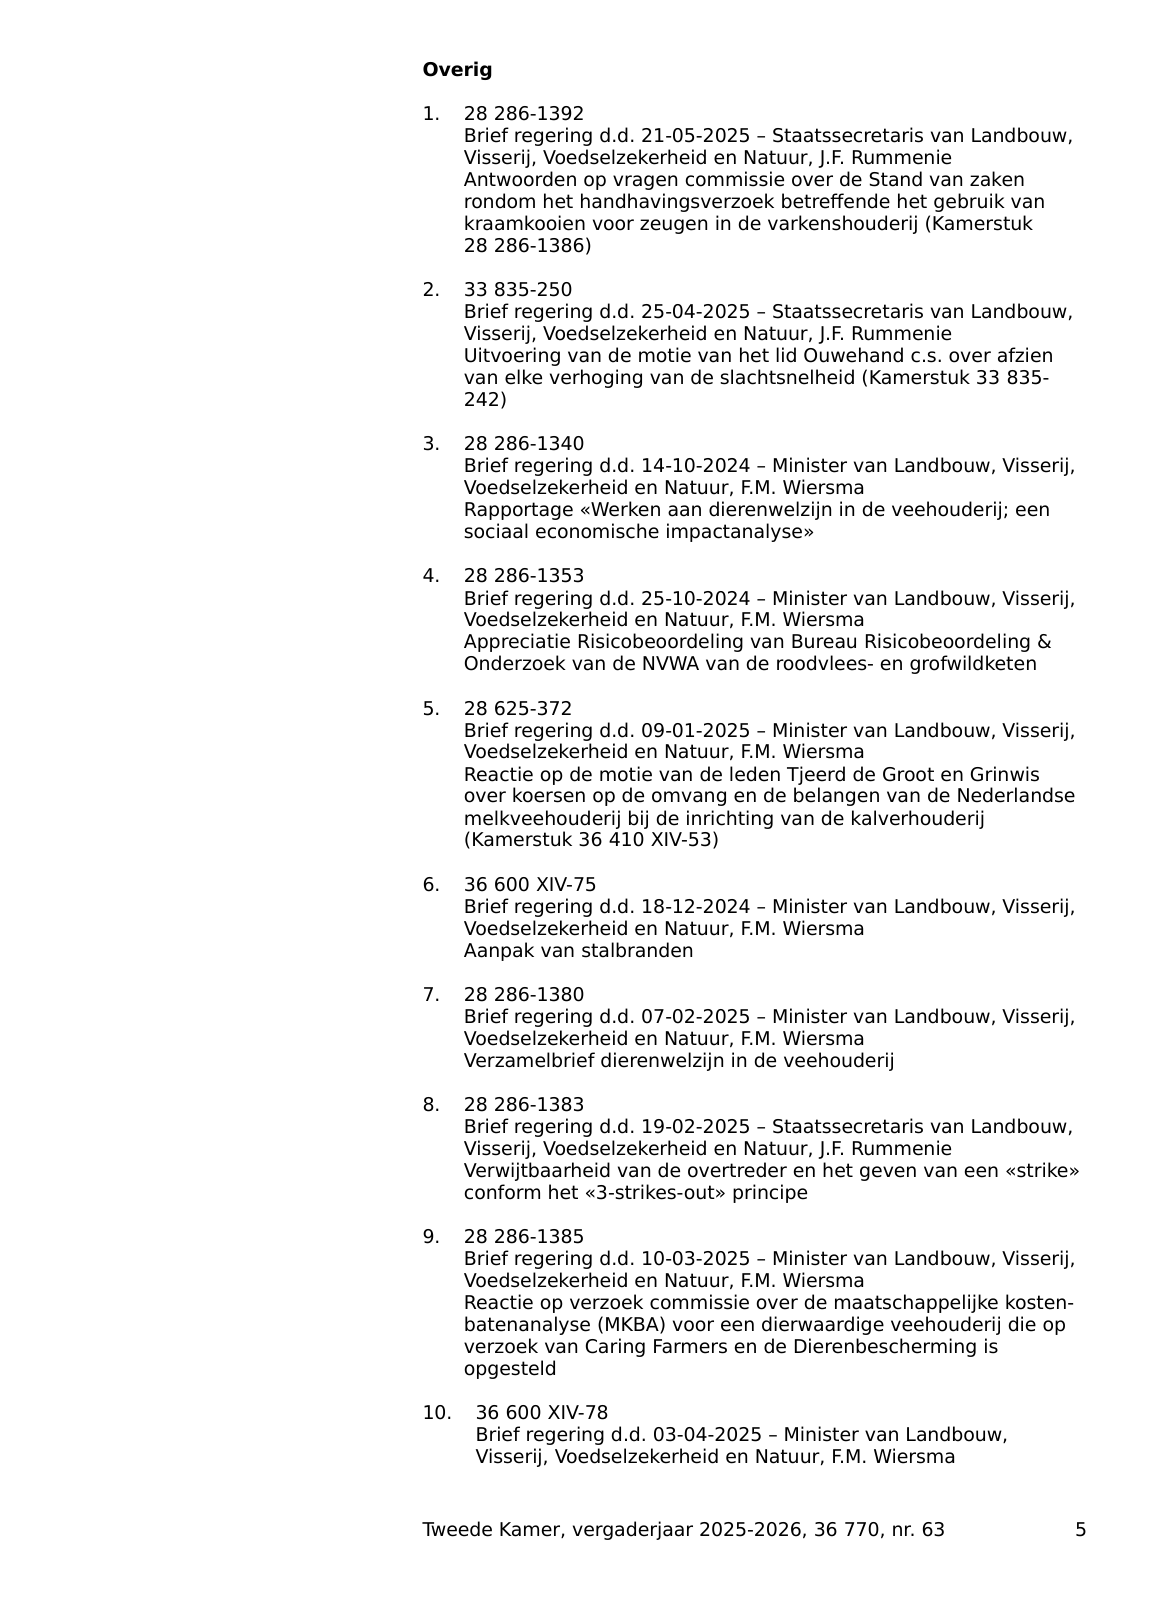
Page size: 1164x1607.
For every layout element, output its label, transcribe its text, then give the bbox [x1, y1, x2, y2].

text Verzamelbrief dierenwelzijn in de veehouderij [464, 1049, 1087, 1072]
text Appreciatie Risicobeoordeling van Bureau Risicobeoordeling & Onderzoek van de NVWA van de roodvlees- en grofwildketen [464, 631, 1087, 675]
text 3. 28 286-1340 [422, 433, 1087, 455]
text 9. 28 286-1385 [422, 1226, 1087, 1248]
text Brief regering d.d. 25-10-2024 – Minister van Landbouw, Visserij, Voedselzekerheid en Natuur, F.M. Wiersma [464, 587, 1087, 631]
text Brief regering d.d. 03-04-2025 – Minister van Landbouw, Visserij, Voedselzekerheid en Natuur, F.M. Wiersma [475, 1424, 1087, 1468]
text Brief regering d.d. 21-05-2025 – Staatssecretaris van Landbouw, Visserij, Voedselzekerheid en Natuur, J.F. Rummenie [464, 125, 1087, 169]
text Brief regering d.d. 14-10-2024 – Minister van Landbouw, Visserij, Voedselzekerheid en Natuur, F.M. Wiersma [464, 455, 1087, 499]
text 6. 36 600 XIV-75 [422, 873, 1087, 896]
text Brief regering d.d. 07-02-2025 – Minister van Landbouw, Visserij, Voedselzekerheid en Natuur, F.M. Wiersma [464, 1006, 1087, 1049]
text 8. 28 286-1383 [422, 1094, 1087, 1116]
text 1. 28 286-1392 [422, 103, 1087, 125]
text Brief regering d.d. 18-12-2024 – Minister van Landbouw, Visserij, Voedselzekerheid en Natuur, F.M. Wiersma [464, 896, 1087, 939]
text Verwijtbaarheid van de overtreder en het geven van een «strike» conform het «3-strikes-out» principe [464, 1160, 1087, 1204]
text Brief regering d.d. 09-01-2025 – Minister van Landbouw, Visserij, Voedselzekerheid en Natuur, F.M. Wiersma [464, 719, 1087, 763]
text Uitvoering van de motie van het lid Ouwehand c.s. over afzien van elke verhoging van de slachtsnelheid (Kamerstuk 33 835-242) [464, 345, 1087, 411]
text Reactie op verzoek commissie over de maatschappelijke kosten-batenanalyse (MKBA) voor een dierwaardige veehouderij die op verzoek van Caring Farmers en de Dierenbescherming is opgesteld [464, 1292, 1087, 1380]
text 2. 33 835-250 [422, 279, 1087, 301]
text 7. 28 286-1380 [422, 984, 1087, 1006]
text 10. 36 600 XIV-78 [422, 1402, 1087, 1424]
text 4. 28 286-1353 [422, 565, 1087, 587]
text Rapportage «Werken aan dierenwelzijn in de veehouderij; een sociaal economische impactanalyse» [464, 499, 1087, 543]
text Brief regering d.d. 10-03-2025 – Minister van Landbouw, Visserij, Voedselzekerheid en Natuur, F.M. Wiersma [464, 1248, 1087, 1292]
text Reactie op de motie van de leden Tjeerd de Groot en Grinwis over koersen op de omvang en de belangen van de Nederlandse melkveehouderij bij de inrichting van de kalverhouderij (Kamerstuk 36 410 XIV-53) [464, 763, 1087, 851]
text Aanpak van stalbranden [464, 939, 1087, 961]
subtitle Overig [422, 59, 1087, 81]
text Antwoorden op vragen commissie over de Stand van zaken rondom het handhavingsverzoek betreffende het gebruik van kraamkooien voor zeugen in de varkenshouderij (Kamerstuk 28 286-1386) [464, 169, 1087, 257]
text Brief regering d.d. 25-04-2025 – Staatssecretaris van Landbouw, Visserij, Voedselzekerheid en Natuur, J.F. Rummenie [464, 301, 1087, 345]
text 5. 28 625-372 [422, 697, 1087, 719]
text Brief regering d.d. 19-02-2025 – Staatssecretaris van Landbouw, Visserij, Voedselzekerheid en Natuur, J.F. Rummenie [464, 1116, 1087, 1160]
